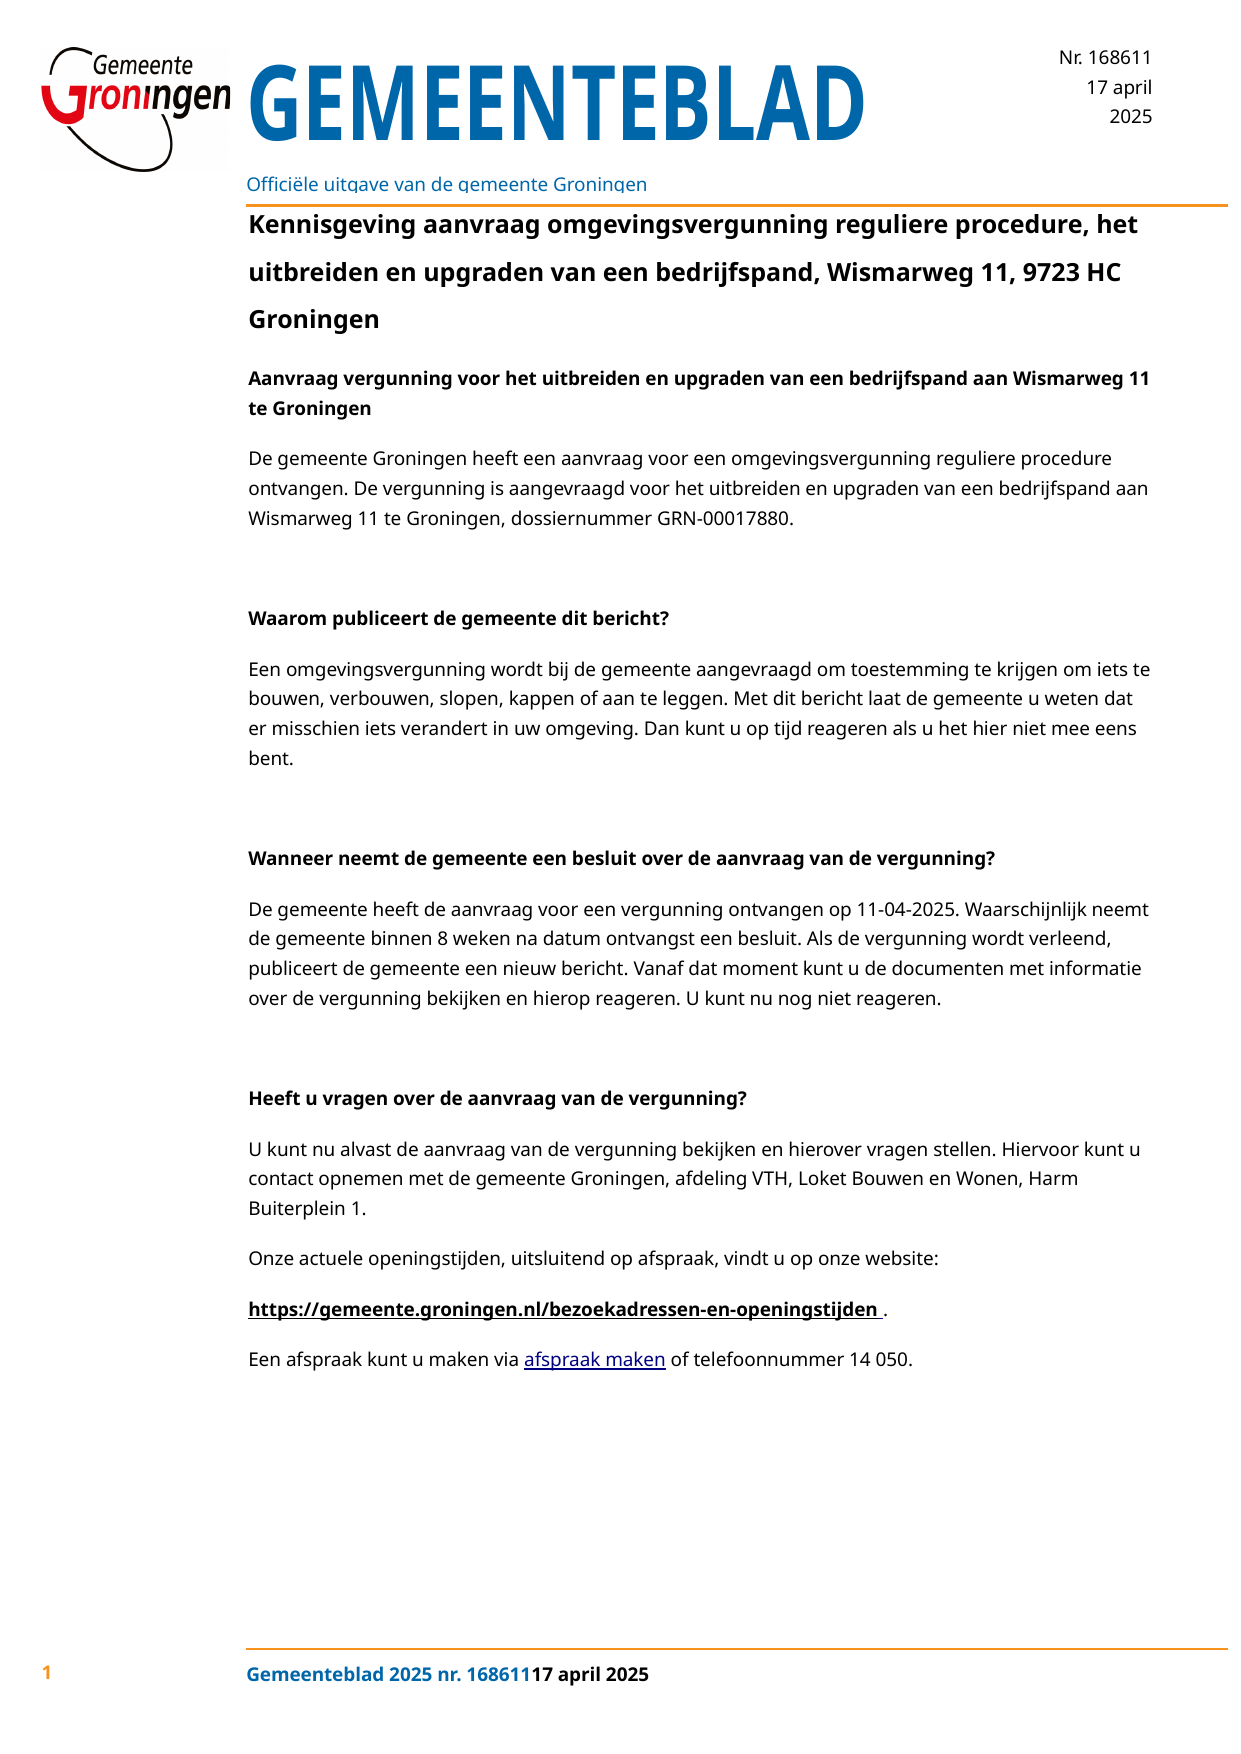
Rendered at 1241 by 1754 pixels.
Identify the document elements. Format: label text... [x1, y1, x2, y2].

text Wanneer neemt de gemeente een besluit over de aanvraag van de vergunning? [248, 846, 1152, 871]
text Waarom publiceert de gemeente dit bericht? [248, 606, 1152, 631]
text Heeft u vragen over de aanvraag van de vergunning? [248, 1086, 1152, 1111]
text Een afspraak kunt u maken via afspraak maken of telefoonnummer 14 050. [248, 1346, 1152, 1372]
text Onze actuele openingstijden, uitsluitend op afspraak, vindt u op onze website: [248, 1246, 1152, 1271]
text Een omgevingsvergunning wordt bij de gemeente aangevraagd om toestemming te krijgen om iets te bouwen, verbouwen, slopen, kappen of aan te leggen. Met dit bericht laat de gemeente u weten dat er misschien iets verandert in uw omgeving. Dan kunt u op tijd reageren als u het hier niet mee eens bent. [248, 656, 1152, 770]
text https://gemeente.groningen.nl/bezoekadressen-en-openingstijden . [248, 1296, 1152, 1322]
text Kennisgeving aanvraag omgevingsvergunning reguliere procedure, het uitbreiden en upgraden van een bedrijfspand, Wismarweg 11, 9723 HC Groningen [248, 207, 1152, 336]
picture [41, 47, 231, 172]
text Aanvraag vergunning voor het uitbreiden en upgraden van een bedrijfspand aan Wismarweg 11 te Groningen [248, 366, 1152, 421]
text De gemeente Groningen heeft een aanvraag voor een omgevingsvergunning reguliere procedure ontvangen. De vergunning is aangevraagd voor het uitbreiden en upgraden van een bedrijfspand aan Wismarweg 11 te Groningen, dossiernummer GRN-00017880. [248, 446, 1152, 530]
text De gemeente heeft de aanvraag voor een vergunning ontvangen op 11-04-2025. Waarschijnlijk neemt de gemeente binnen 8 weken na datum ontvangst een besluit. Als de vergunning wordt verleend, publiceert de gemeente een nieuw bericht. Vanaf dat moment kunt u de documenten met informatie over de vergunning bekijken en hierop reageren. U kunt nu nog niet reageren. [248, 896, 1152, 1010]
text U kunt nu alvast de aanvraag van de vergunning bekijken en hierover vragen stellen. Hiervoor kunt u contact opnemen met de gemeente Groningen, afdeling VTH, Loket Bouwen en Wonen, Harm Buiterplein 1. [248, 1136, 1152, 1221]
